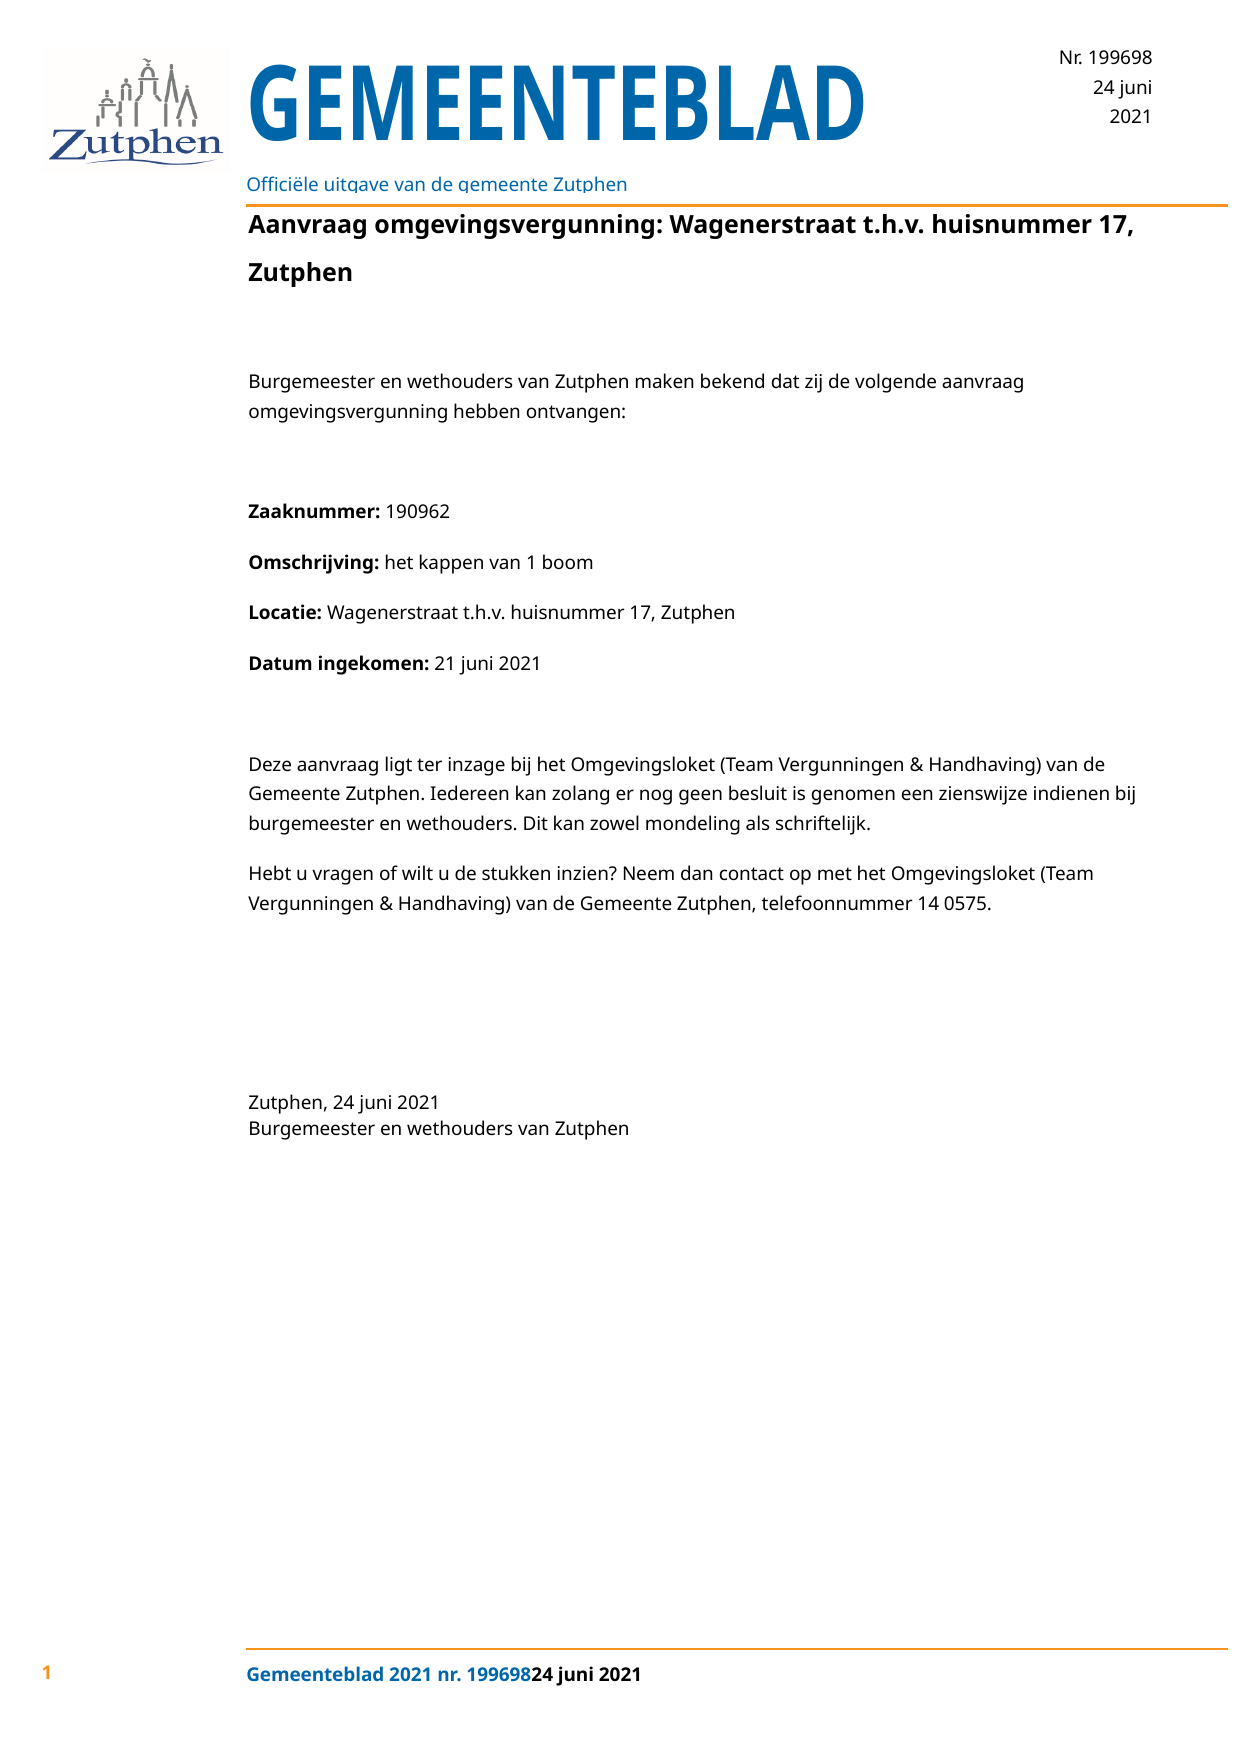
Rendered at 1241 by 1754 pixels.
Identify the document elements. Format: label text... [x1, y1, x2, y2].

text Hebt u vragen of wilt u de stukken inzien? Neem dan contact op met het Omgevingsloket (Team Vergunningen & Handhaving) van de Gemeente Zutphen, telefoonnummer 14 0575. [248, 860, 1152, 916]
text Locatie: Wagenerstraat t.h.v. huisnummer 17, Zutphen [248, 599, 1152, 625]
text Burgemeester en wethouders van Zutphen [248, 1115, 1152, 1141]
text Zaaknummer: 190962 [248, 499, 1152, 524]
text Omschrijving: het kappen van 1 boom [248, 549, 1152, 575]
text Deze aanvraag ligt ter inzage bij het Omgevingsloket (Team Vergunningen & Handhaving) van de Gemeente Zutphen. Iedereen kan zolang er nog geen besluit is genomen een zienswijze indienen bij burgemeester en wethouders. Dit kan zowel mondeling als schriftelijk. [248, 751, 1152, 836]
picture [41, 47, 231, 172]
text Datum ingekomen: 21 juni 2021 [248, 650, 1152, 676]
text Burgemeester en wethouders van Zutphen maken bekend dat zij de volgende aanvraag omgevingsvergunning hebben ontvangen: [248, 368, 1152, 424]
text Aanvraag omgevingsvergunning: Wagenerstraat t.h.v. huisnummer 17, Zutphen [248, 207, 1152, 288]
text Zutphen, 24 juni 2021 [248, 1089, 1152, 1115]
